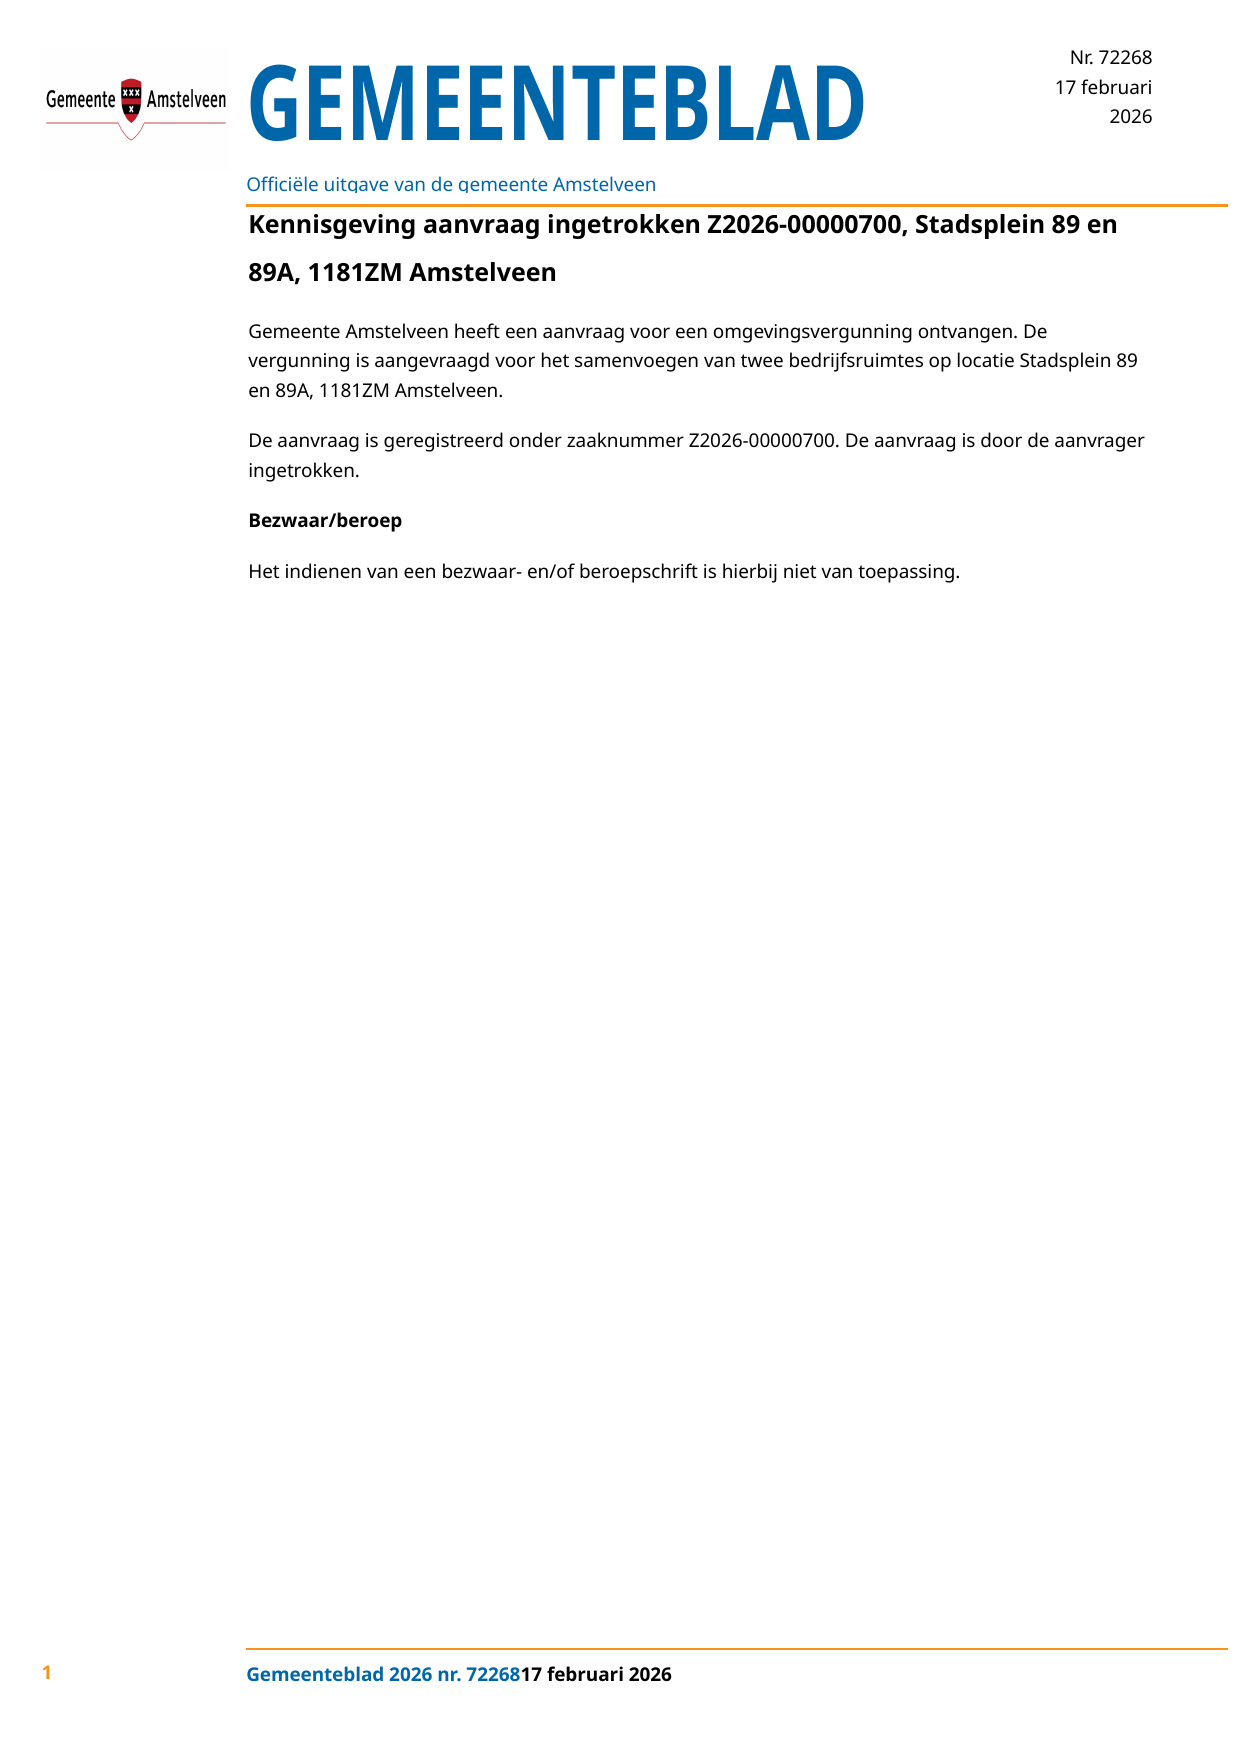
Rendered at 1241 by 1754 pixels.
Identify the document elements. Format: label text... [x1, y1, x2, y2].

picture [41, 47, 231, 172]
text Het indienen van een bezwaar- en/of beroepschrift is hierbij niet van toepassing. [248, 558, 1152, 584]
text Kennisgeving aanvraag ingetrokken Z2026-00000700, Stadsplein 89 en 89A, 1181ZM Amstelveen [248, 207, 1152, 288]
text Bezwaar/beroep [248, 507, 1152, 533]
text Gemeente Amstelveen heeft een aanvraag voor een omgevingsvergunning ontvangen. De vergunning is aangevraagd voor het samenvoegen van twee bedrijfsruimtes op locatie Stadsplein 89 en 89A, 1181ZM Amstelveen. [248, 318, 1152, 403]
text De aanvraag is geregistreerd onder zaaknummer Z2026-00000700. De aanvraag is door de aanvrager ingetrokken. [248, 427, 1152, 483]
